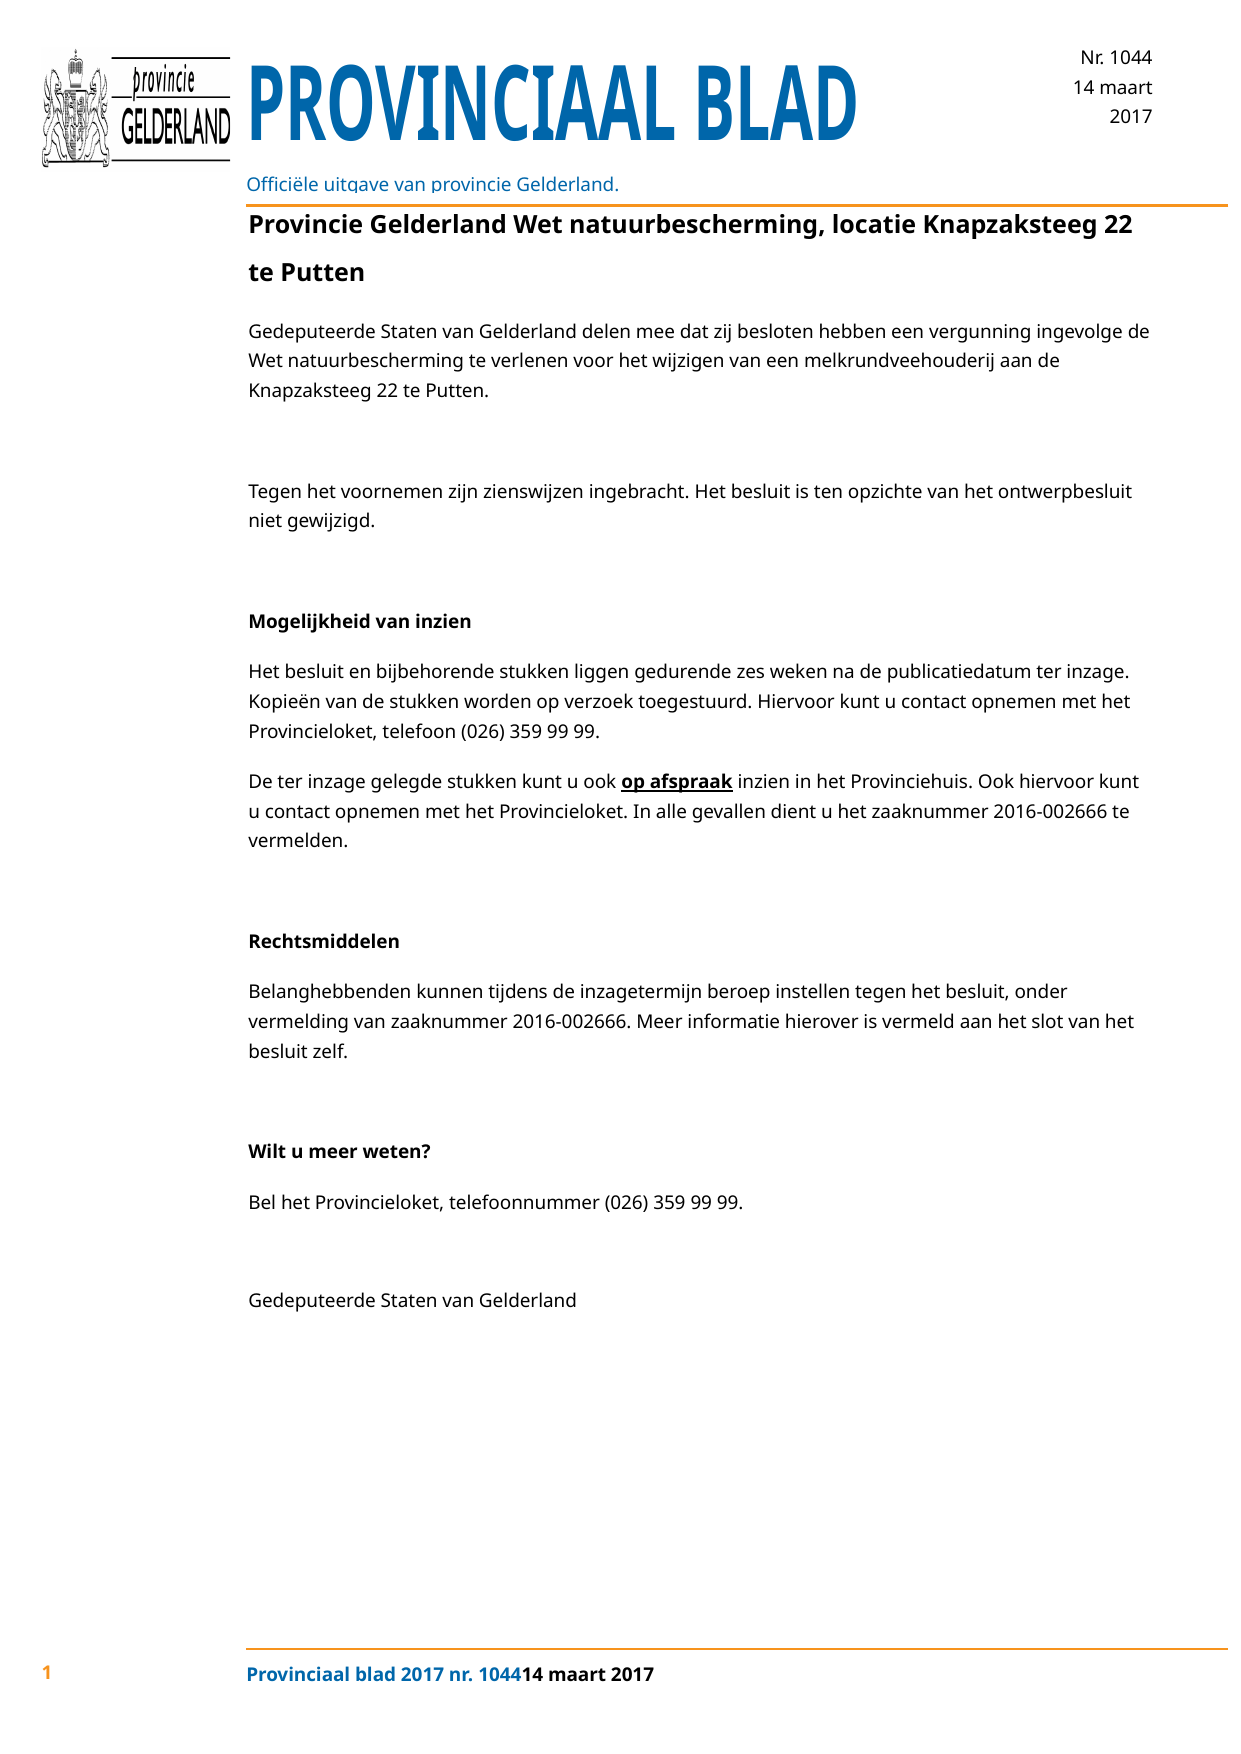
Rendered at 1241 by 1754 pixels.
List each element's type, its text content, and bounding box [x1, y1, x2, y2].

text Belanghebbenden kunnen tijdens de inzagetermijn beroep instellen tegen het besluit, onder vermelding van zaaknummer 2016-002666. Meer informatie hierover is vermeld aan het slot van het besluit zelf. [248, 979, 1152, 1064]
text Gedeputeerde Staten van Gelderland [248, 1287, 1152, 1313]
text De ter inzage gelegde stukken kunt u ook op afspraak inzien in het Provinciehuis. Ook hiervoor kunt u contact opnemen met het Provincieloket. In alle gevallen dient u het zaaknummer 2016-002666 te vermelden. [248, 768, 1152, 853]
text Tegen het voornemen zijn zienswijzen ingebracht. Het besluit is ten opzichte van het ontwerpbesluit niet gewijzigd. [248, 478, 1152, 533]
picture [41, 47, 231, 172]
text Mogelijkheid van inzien [248, 608, 1152, 634]
text Rechtsmiddelen [248, 928, 1152, 954]
text Wilt u meer weten? [248, 1139, 1152, 1164]
text Gedeputeerde Staten van Gelderland delen mee dat zij besloten hebben een vergunning ingevolge de Wet natuurbescherming te verlenen voor het wijzigen van een melkrundveehouderij aan de Knapzaksteeg 22 te Putten. [248, 318, 1152, 403]
text Provincie Gelderland Wet natuurbescherming, locatie Knapzaksteeg 22 te Putten [248, 207, 1152, 288]
text Het besluit en bijbehorende stukken liggen gedurende zes weken na de publicatiedatum ter inzage. Kopieën van de stukken worden op verzoek toegestuurd. Hiervoor kunt u contact opnemen met het Provincieloket, telefoon (026) 359 99 99. [248, 659, 1152, 744]
text Bel het Provincieloket, telefoonnummer (026) 359 99 99. [248, 1189, 1152, 1215]
